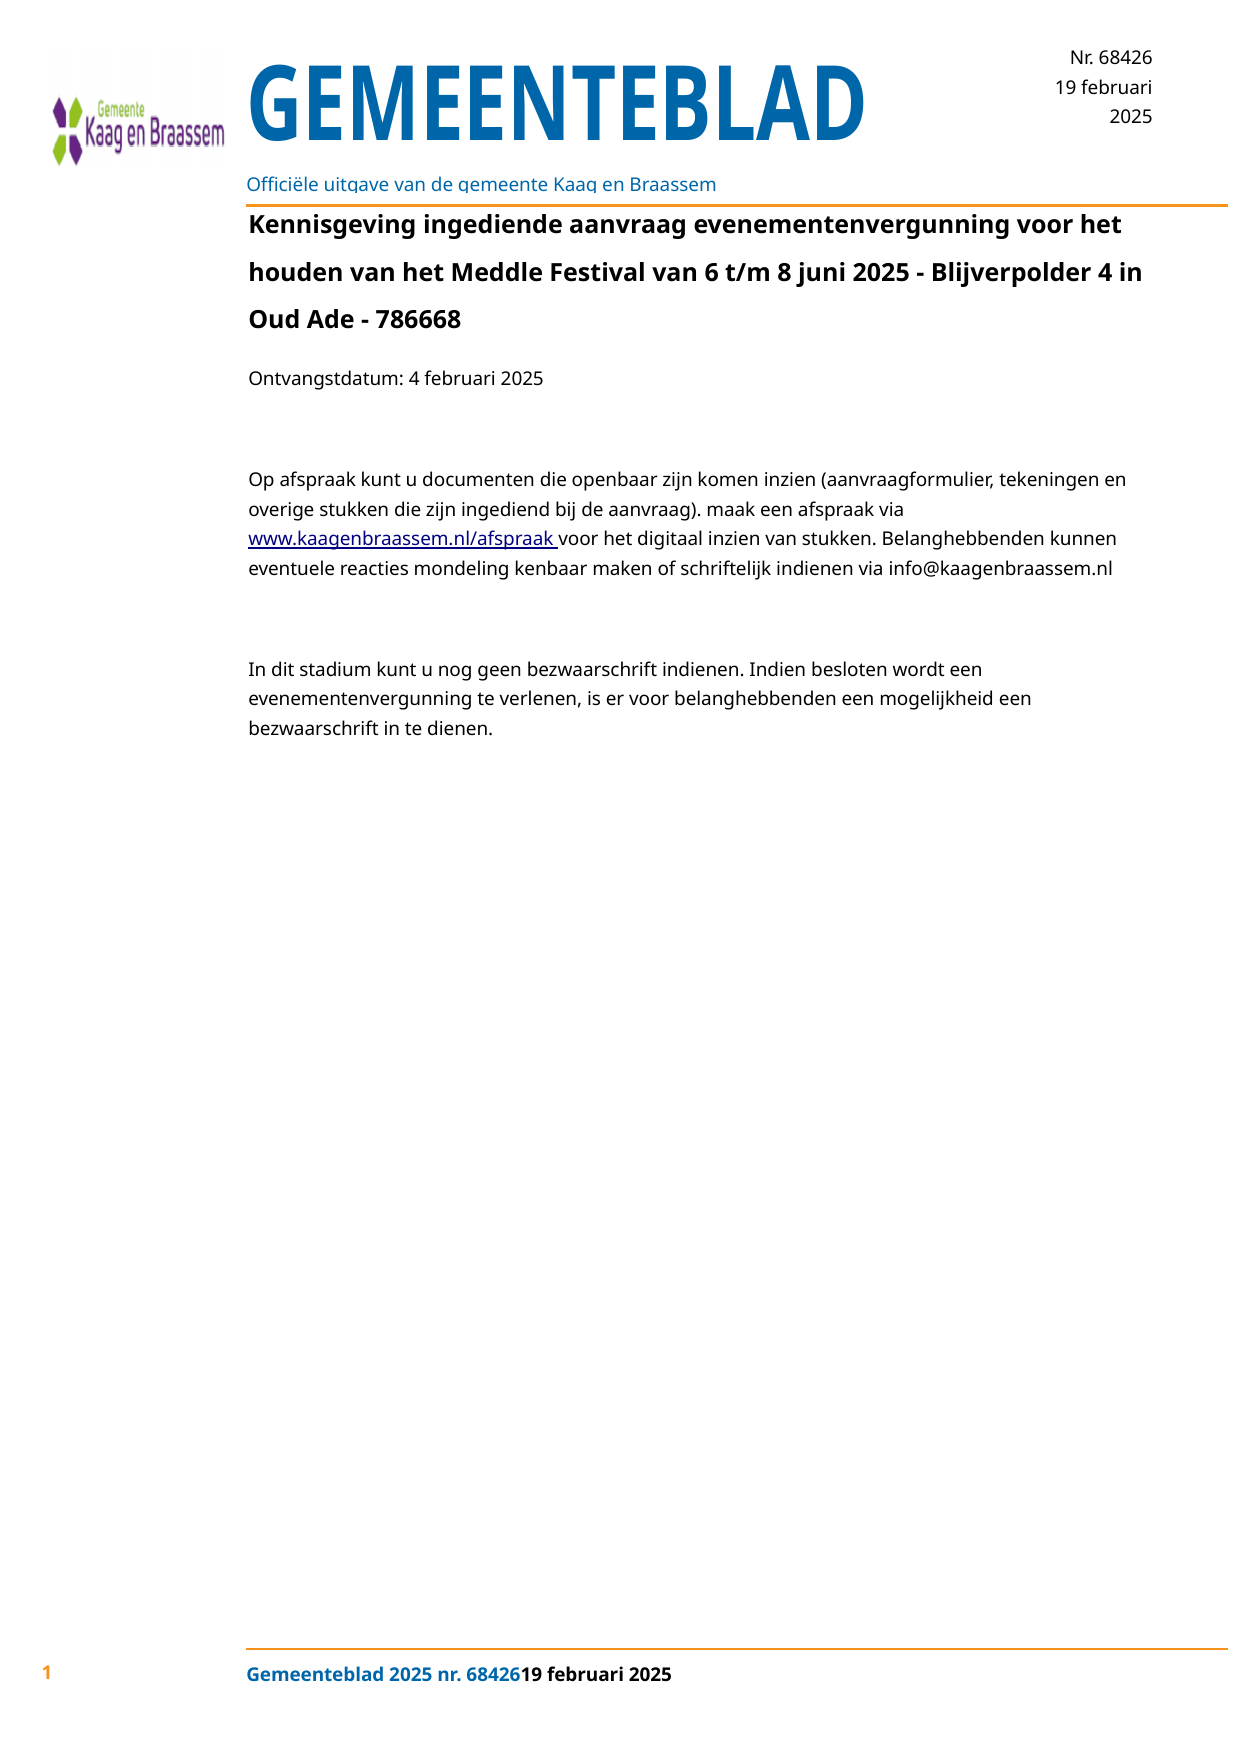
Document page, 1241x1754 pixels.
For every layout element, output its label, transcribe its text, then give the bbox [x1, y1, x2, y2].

text In dit stadium kunt u nog geen bezwaarschrift indienen. Indien besloten wordt een evenementenvergunning te verlenen, is er voor belanghebbenden een mogelijkheid een bezwaarschrift in te dienen. [248, 656, 1152, 741]
text Op afspraak kunt u documenten die openbaar zijn komen inzien (aanvraagformulier, tekeningen en overige stukken die zijn ingediend bij de aanvraag). maak een afspraak via www.kaagenbraassem.nl/afspraak voor het digitaal inzien van stukken. Belanghebbenden kunnen eventuele reacties mondeling kenbaar maken of schriftelijk indienen via info@kaagenbraassem.nl [248, 466, 1152, 581]
picture [41, 47, 231, 172]
text Ontvangstdatum: 4 februari 2025 [248, 366, 1152, 391]
text Kennisgeving ingediende aanvraag evenementenvergunning voor het houden van het Meddle Festival van 6 t/m 8 juni 2025 - Blijverpolder 4 in Oud Ade - 786668 [248, 207, 1152, 336]
